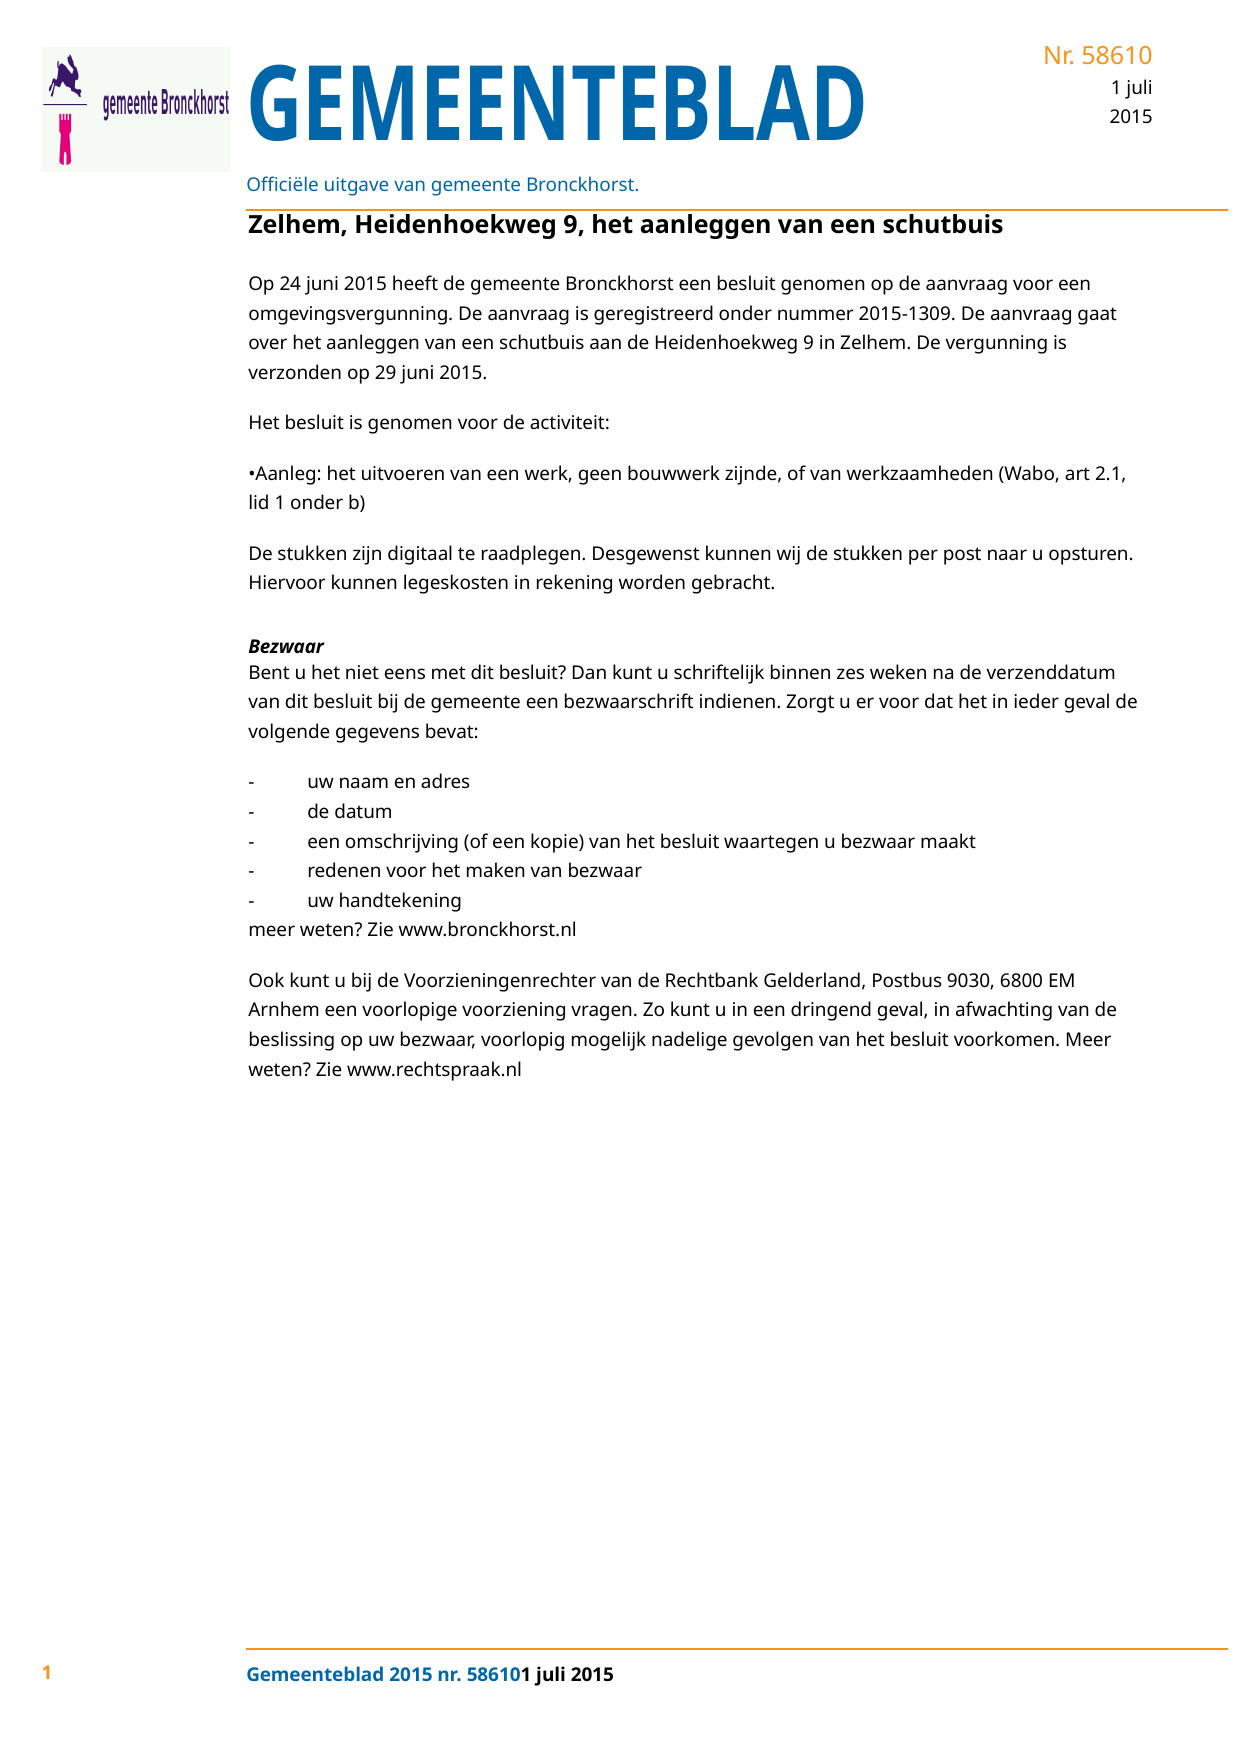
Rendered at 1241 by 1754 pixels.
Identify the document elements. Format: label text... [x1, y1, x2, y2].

text Het besluit is genomen voor de activiteit: [248, 409, 1152, 435]
text Ook kunt u bij de Voorzieningenrechter van de Rechtbank Gelderland, Postbus 9030, 6800 EM Arnhem een voorlopige voorziening vragen. Zo kunt u in een dringend geval, in afwachting van de beslissing op uw bezwaar, voorlopig mogelijk nadelige gevolgen van het besluit voorkomen. Meer weten? Zie www.rechtspraak.nl [248, 967, 1152, 1082]
text meer weten? Zie www.bronckhorst.nl [248, 917, 1152, 942]
text Bent u het niet eens met dit besluit? Dan kunt u schriftelijk binnen zes weken na de verzenddatum van dit besluit bij de gemeente een bezwaarschrift indienen. Zorgt u er voor dat het in ieder geval de volgende gegevens bevat: [248, 659, 1152, 744]
text Zelhem, Heidenhoekweg 9, het aanleggen van een schutbuis [248, 211, 1152, 241]
picture [41, 47, 231, 172]
list uw handtekening [248, 887, 1152, 913]
list redenen voor het maken van bezwaar [248, 857, 1152, 883]
list een omschrijving (of een kopie) van het besluit waartegen u bezwaar maakt [248, 828, 1152, 854]
text •Aanleg: het uitvoeren van een werk, geen bouwwerk zijnde, of van werkzaamheden (Wabo, art 2.1, lid 1 onder b) [248, 460, 1152, 515]
text De stukken zijn digitaal te raadplegen. Desgewenst kunnen wij de stukken per post naar u opsturen. Hiervoor kunnen legeskosten in rekening worden gebracht. [248, 540, 1152, 595]
text Bezwaar [248, 633, 1152, 659]
list uw naam en adres [248, 769, 1152, 794]
list de datum [248, 798, 1152, 824]
text Op 24 juni 2015 heeft de gemeente Bronckhorst een besluit genomen op de aanvraag voor een omgevingsvergunning. De aanvraag is geregistreerd onder nummer 2015-1309. De aanvraag gaat over het aanleggen van een schutbuis aan de Heidenhoekweg 9 in Zelhem. De vergunning is verzonden op 29 juni 2015. [248, 270, 1152, 385]
